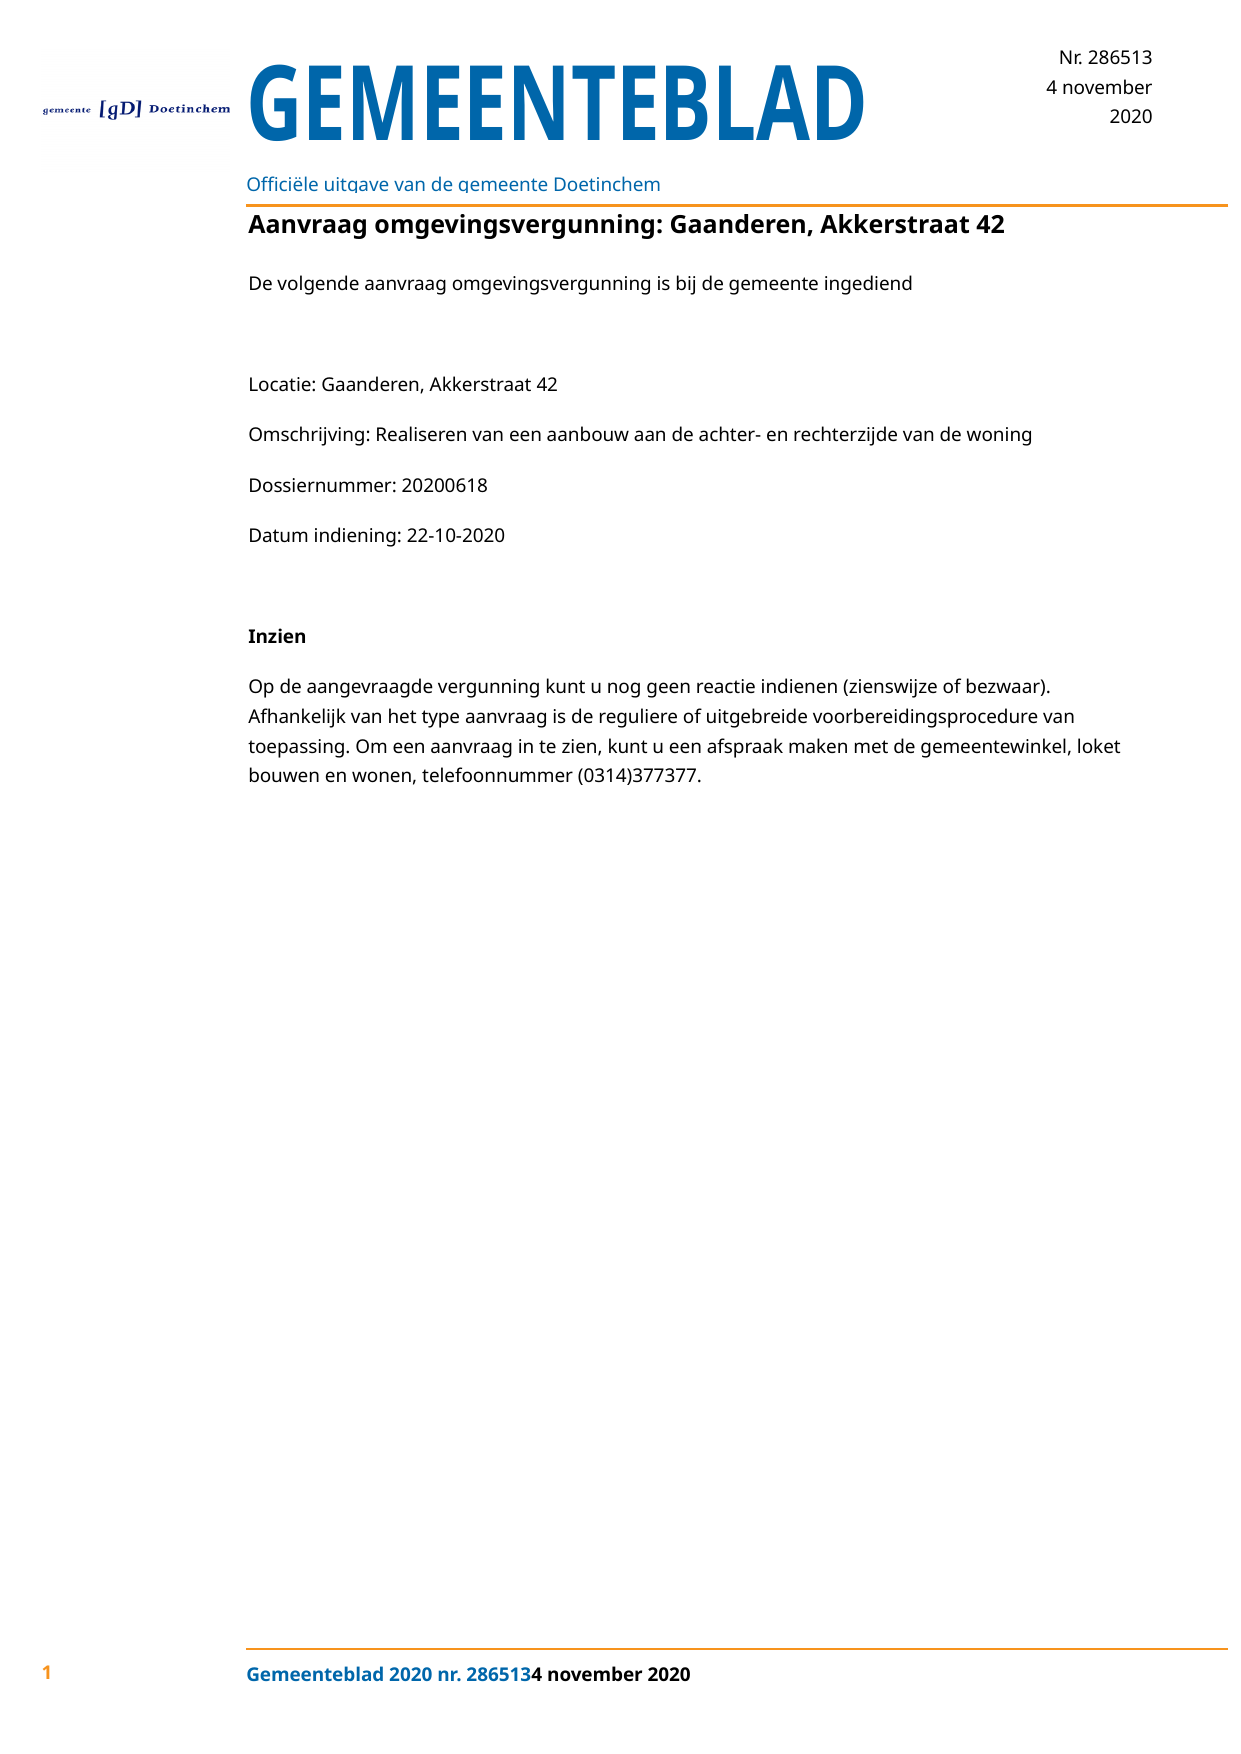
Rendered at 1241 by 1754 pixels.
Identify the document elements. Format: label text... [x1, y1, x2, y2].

text Aanvraag omgevingsvergunning: Gaanderen, Akkerstraat 42 [248, 207, 1152, 241]
text Locatie: Gaanderen, Akkerstraat 42 [248, 371, 1152, 397]
text Dossiernummer: 20200618 [248, 472, 1152, 498]
picture [41, 47, 231, 172]
text Datum indiening: 22-10-2020 [248, 522, 1152, 548]
text Omschrijving: Realiseren van een aanbouw aan de achter- en rechterzijde van de woning [248, 422, 1152, 447]
text De volgende aanvraag omgevingsvergunning is bij de gemeente ingediend [248, 270, 1152, 296]
text Op de aangevraagde vergunning kunt u nog geen reactie indienen (zienswijze of bezwaar). Afhankelijk van het type aanvraag is de reguliere of uitgebreide voorbereidingsprocedure van toepassing. Om een aanvraag in te zien, kunt u een afspraak maken met de gemeentewinkel, loket bouwen en wonen, telefoonnummer (0314)377377. [248, 674, 1152, 788]
text Inzien [248, 623, 1152, 649]
